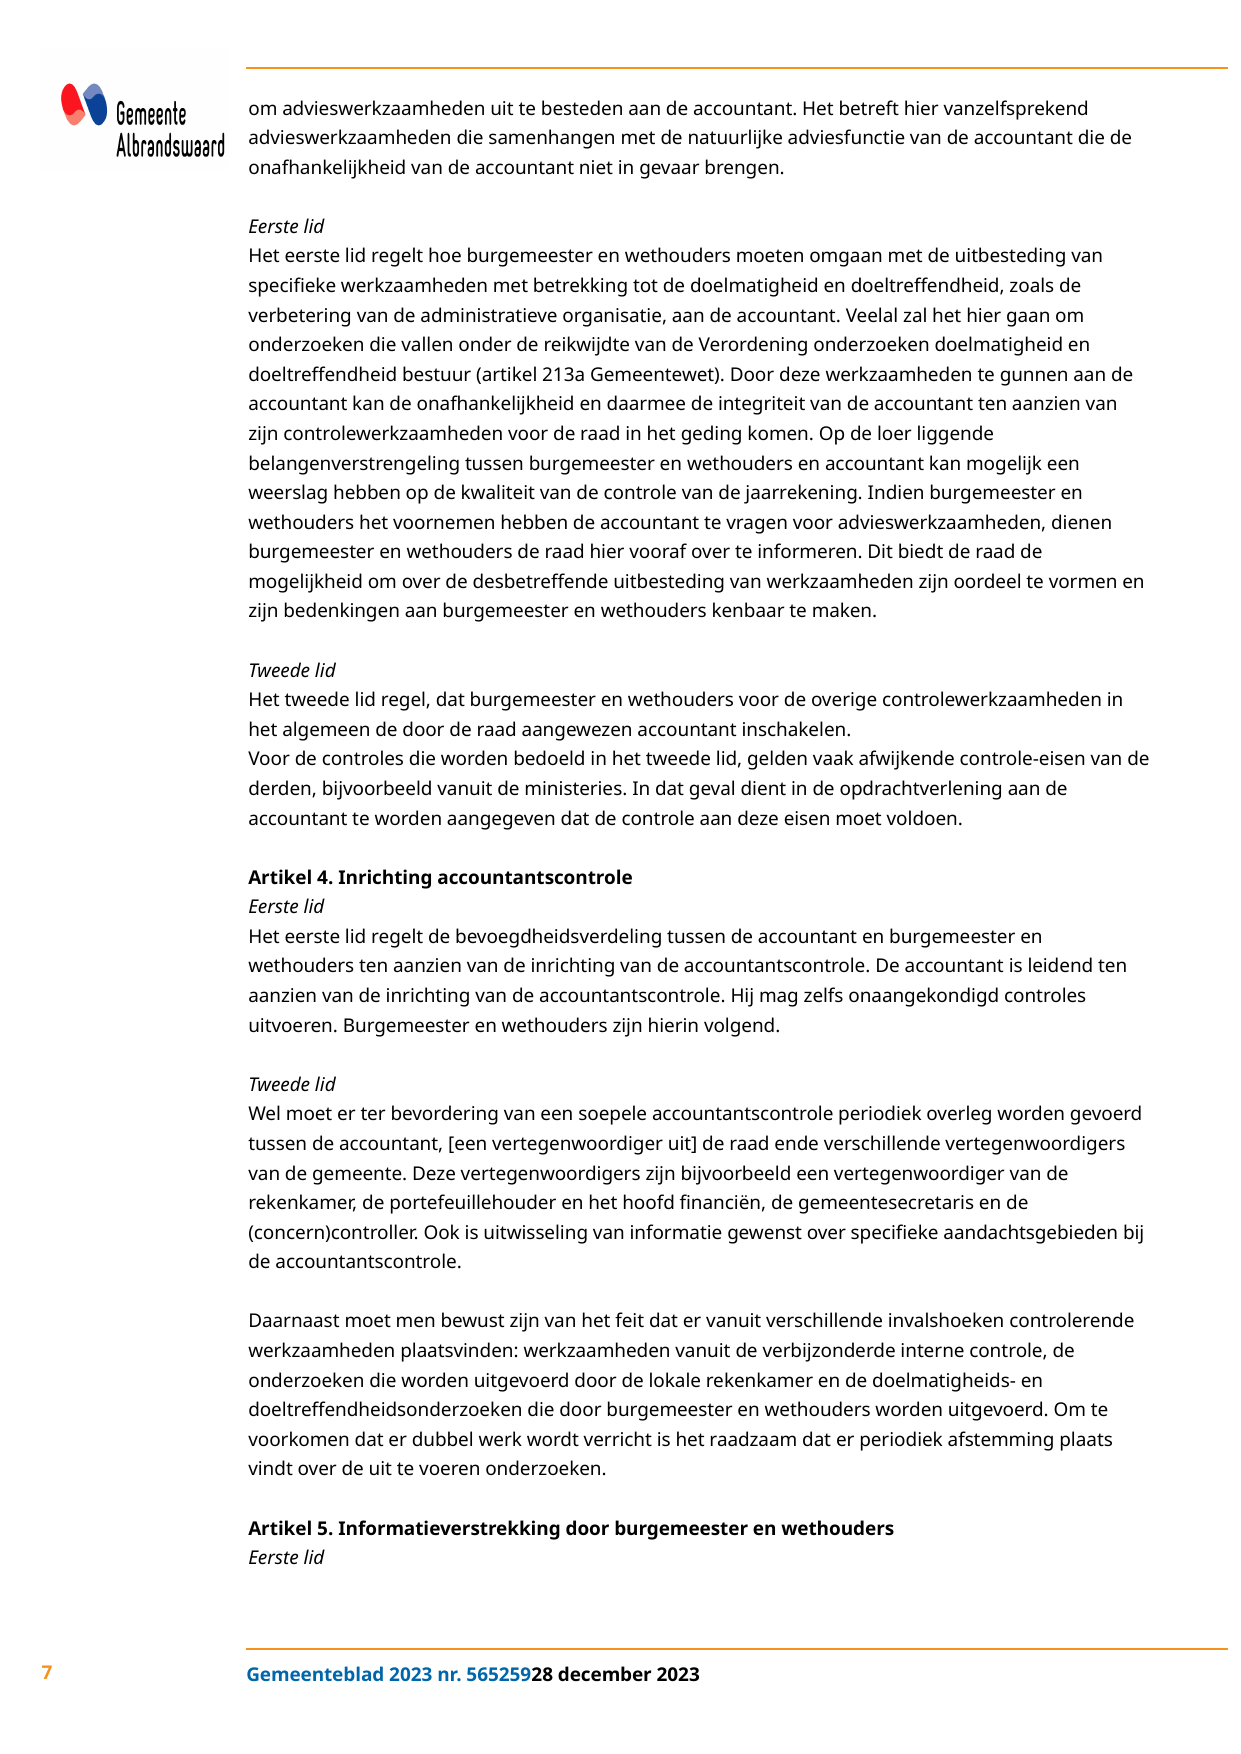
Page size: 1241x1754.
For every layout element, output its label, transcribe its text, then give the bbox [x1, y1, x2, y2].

text Tweede lid [248, 1071, 1152, 1097]
text Het eerste lid regelt hoe burgemeester en wethouders moeten omgaan met de uitbesteding van specifieke werkzaamheden met betrekking tot de doelmatigheid en doeltreffendheid, zoals de verbetering van de administratieve organisatie, aan de accountant. Veelal zal het hier gaan om onderzoeken die vallen onder de reikwijdte van de Verordening onderzoeken doelmatigheid en doeltreffendheid bestuur (artikel 213a Gemeentewet). Door deze werkzaamheden te gunnen aan de accountant kan de onafhankelijkheid en daarmee de integriteit van de accountant ten aanzien van zijn controlewerkzaamheden voor de raad in het geding komen. Op de loer liggende belangenverstrengeling tussen burgemeester en wethouders en accountant kan mogelijk een weerslag hebben op de kwaliteit van de controle van de jaarrekening. Indien burgemeester en wethouders het voornemen hebben de accountant te vragen voor advieswerkzaamheden, dienen burgemeester en wethouders de raad hier vooraf over te informeren. Dit biedt de raad de mogelijkheid om over de desbetreffende uitbesteding van werkzaamheden zijn oordeel te vormen en zijn bedenkingen aan burgemeester en wethouders kenbaar te maken. [248, 243, 1152, 623]
text Het eerste lid regelt de bevoegdheidsverdeling tussen de accountant en burgemeester en wethouders ten aanzien van de inrichting van de accountantscontrole. De accountant is leidend ten aanzien van de inrichting van de accountantscontrole. Hij mag zelfs onaangekondigd controles uitvoeren. Burgemeester en wethouders zijn hierin volgend. [248, 923, 1152, 1038]
text Eerste lid [248, 1544, 1152, 1570]
text Daarnaast moet men bewust zijn van het feit dat er vanuit verschillende invalshoeken controlerende [248, 1308, 1152, 1333]
text Eerste lid [248, 893, 1152, 919]
text werkzaamheden plaatsvinden: werkzaamheden vanuit de verbijzonderde interne controle, de onderzoeken die worden uitgevoerd door de lokale rekenkamer en de doelmatigheids- en doeltreffendheidsonderzoeken die door burgemeester en wethouders worden uitgevoerd. Om te voorkomen dat er dubbel werk wordt verricht is het raadzaam dat er periodiek afstemming plaats vindt over de uit te voeren onderzoeken. [248, 1337, 1152, 1481]
text om advieswerkzaamheden uit te besteden aan de accountant. Het betreft hier vanzelfsprekend advieswerkzaamheden die samenhangen met de natuurlijke adviesfunctie van de accountant die de onafhankelijkheid van de accountant niet in gevaar brengen. [248, 95, 1152, 180]
text Eerste lid [248, 213, 1152, 239]
text Wel moet er ter bevordering van een soepele accountantscontrole periodiek overleg worden gevoerd tussen de accountant, [een vertegenwoordiger uit] de raad ende verschillende vertegenwoordigers van de gemeente. Deze vertegenwoordigers zijn bijvoorbeeld een vertegenwoordiger van de rekenkamer, de portefeuillehouder en het hoofd financiën, de gemeentesecretaris en de (concern)controller. Ook is uitwisseling van informatie gewenst over specifieke aandachtsgebieden bij de accountantscontrole. [248, 1101, 1152, 1274]
text Artikel 4. Inrichting accountantscontrole [248, 864, 1152, 890]
text Tweede lid [248, 657, 1152, 683]
text Voor de controles die worden bedoeld in het tweede lid, gelden vaak afwijkende controle-eisen van de derden, bijvoorbeeld vanuit de ministeries. In dat geval dient in de opdrachtverlening aan de accountant te worden aangegeven dat de controle aan deze eisen moet voldoen. [248, 746, 1152, 831]
text Artikel 5. Informatieverstrekking door burgemeester en wethouders [248, 1515, 1152, 1541]
picture [41, 47, 231, 172]
text Het tweede lid regel, dat burgemeester en wethouders voor de overige controlewerkzaamheden in het algemeen de door de raad aangewezen accountant inschakelen. [248, 686, 1152, 742]
